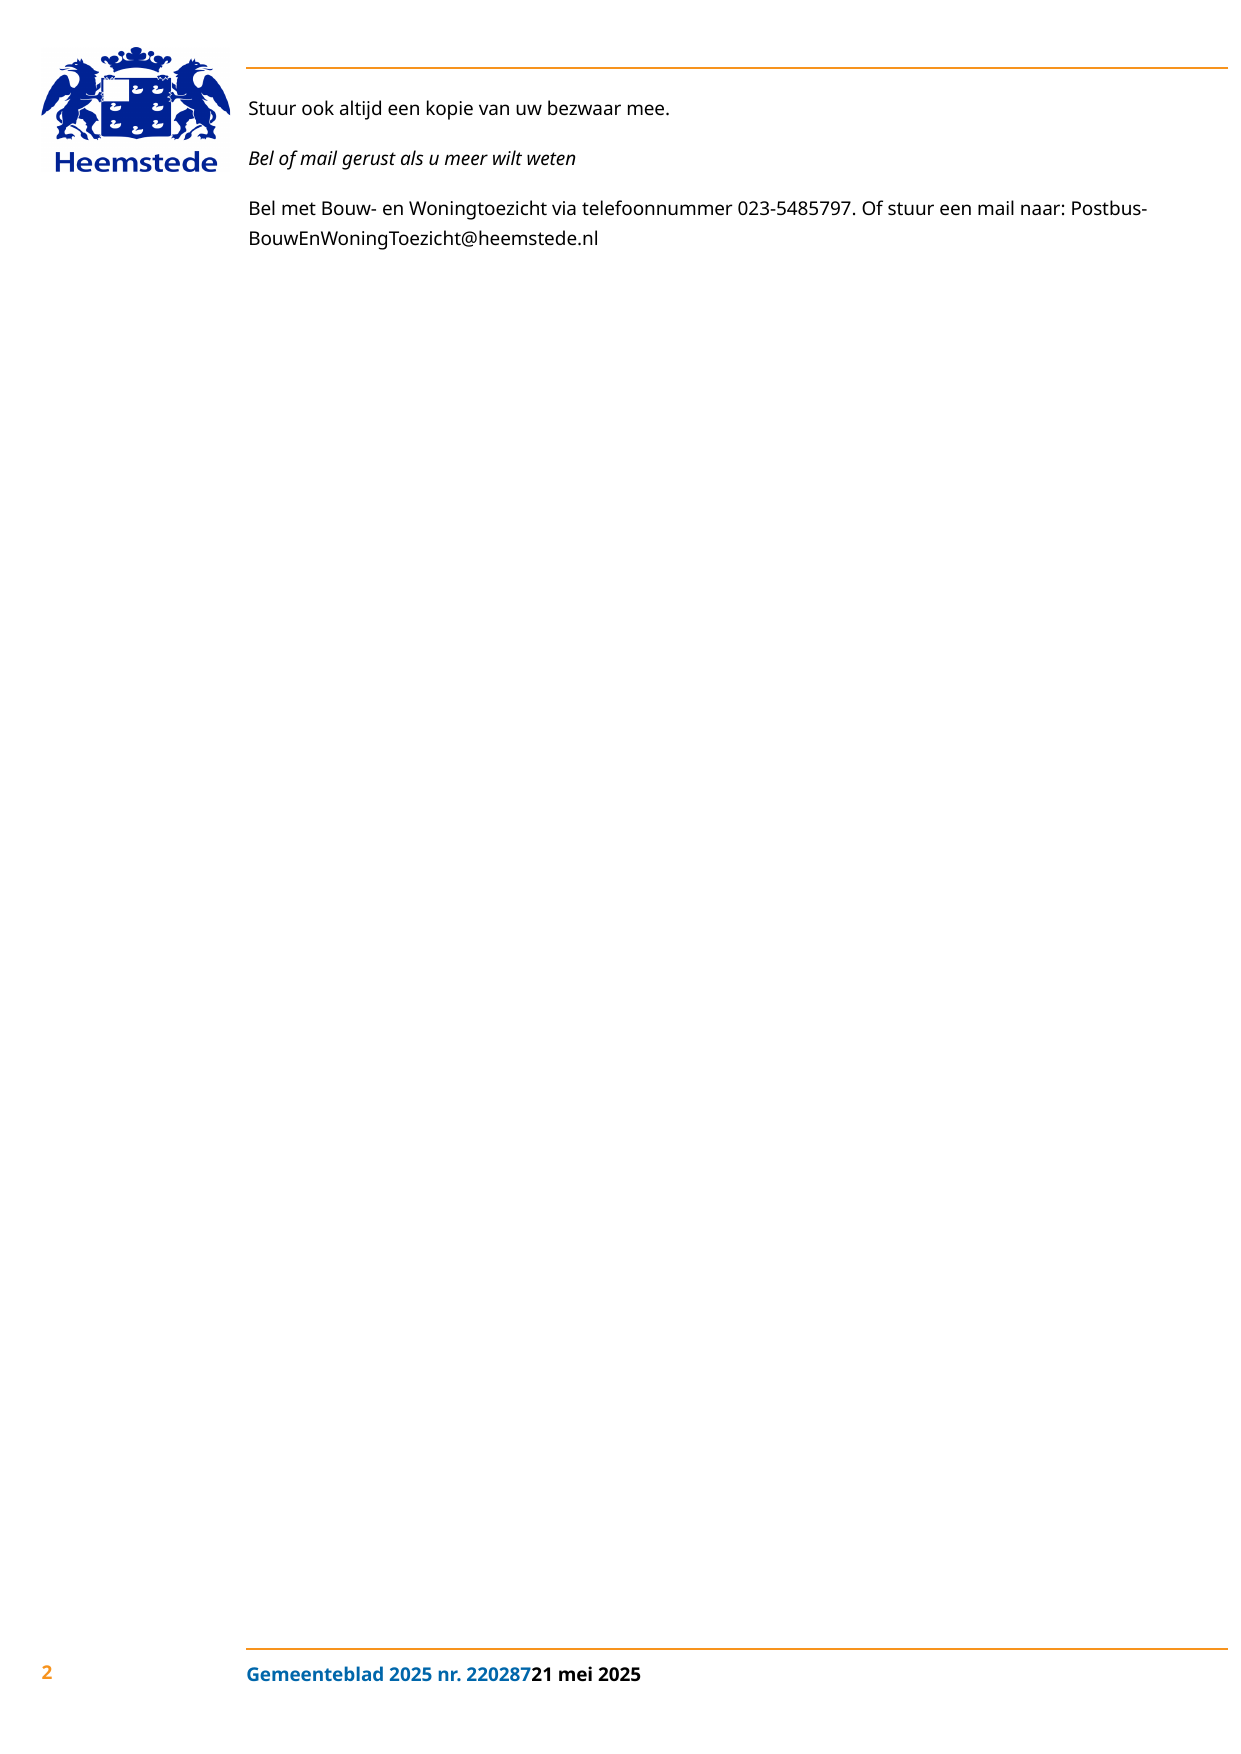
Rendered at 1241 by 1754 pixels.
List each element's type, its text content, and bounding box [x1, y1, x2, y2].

text Bel met Bouw- en Woningtoezicht via telefoonnummer 023-5485797. Of stuur een mail naar: Postbus-BouwEnWoningToezicht@heemstede.nl [248, 196, 1152, 251]
picture [41, 47, 231, 172]
text Stuur ook altijd een kopie van uw bezwaar mee. [248, 95, 1152, 121]
text Bel of mail gerust als u meer wilt weten [248, 145, 1152, 171]
